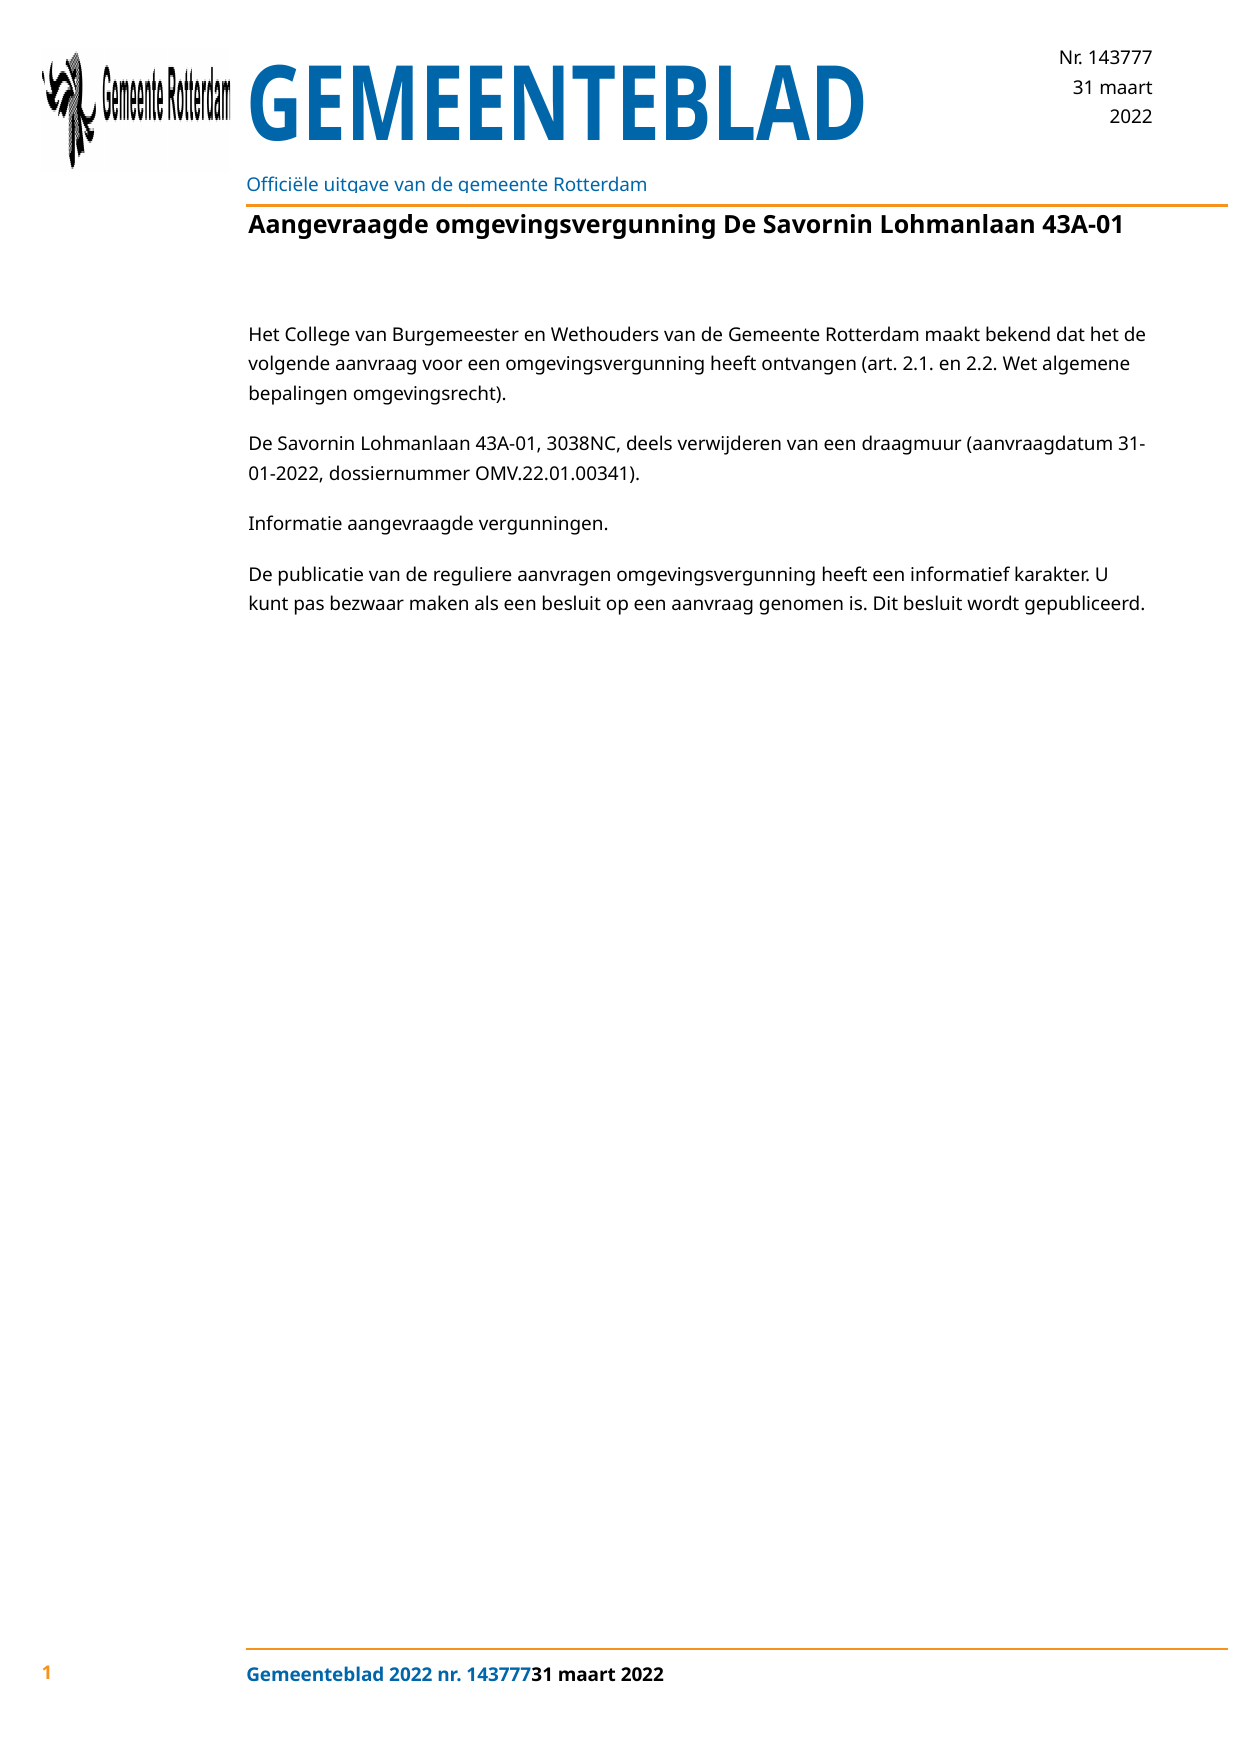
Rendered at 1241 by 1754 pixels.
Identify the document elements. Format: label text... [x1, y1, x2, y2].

text De Savornin Lohmanlaan 43A-01, 3038NC, deels verwijderen van een draagmuur (aanvraagdatum 31-01-2022, dossiernummer OMV.22.01.00341). [248, 430, 1152, 486]
text De publicatie van de reguliere aanvragen omgevingsvergunning heeft een informatief karakter. U kunt pas bezwaar maken als een besluit op een aanvraag genomen is. Dit besluit wordt gepubliceerd. [248, 561, 1152, 616]
text Aangevraagde omgevingsvergunning De Savornin Lohmanlaan 43A-01 [248, 207, 1152, 241]
picture [41, 47, 231, 172]
text Informatie aangevraagde vergunningen. [248, 510, 1152, 536]
text Het College van Burgemeester en Wethouders van de Gemeente Rotterdam maakt bekend dat het de volgende aanvraag voor een omgevingsvergunning heeft ontvangen (art. 2.1. en 2.2. Wet algemene bepalingen omgevingsrecht). [248, 321, 1152, 406]
